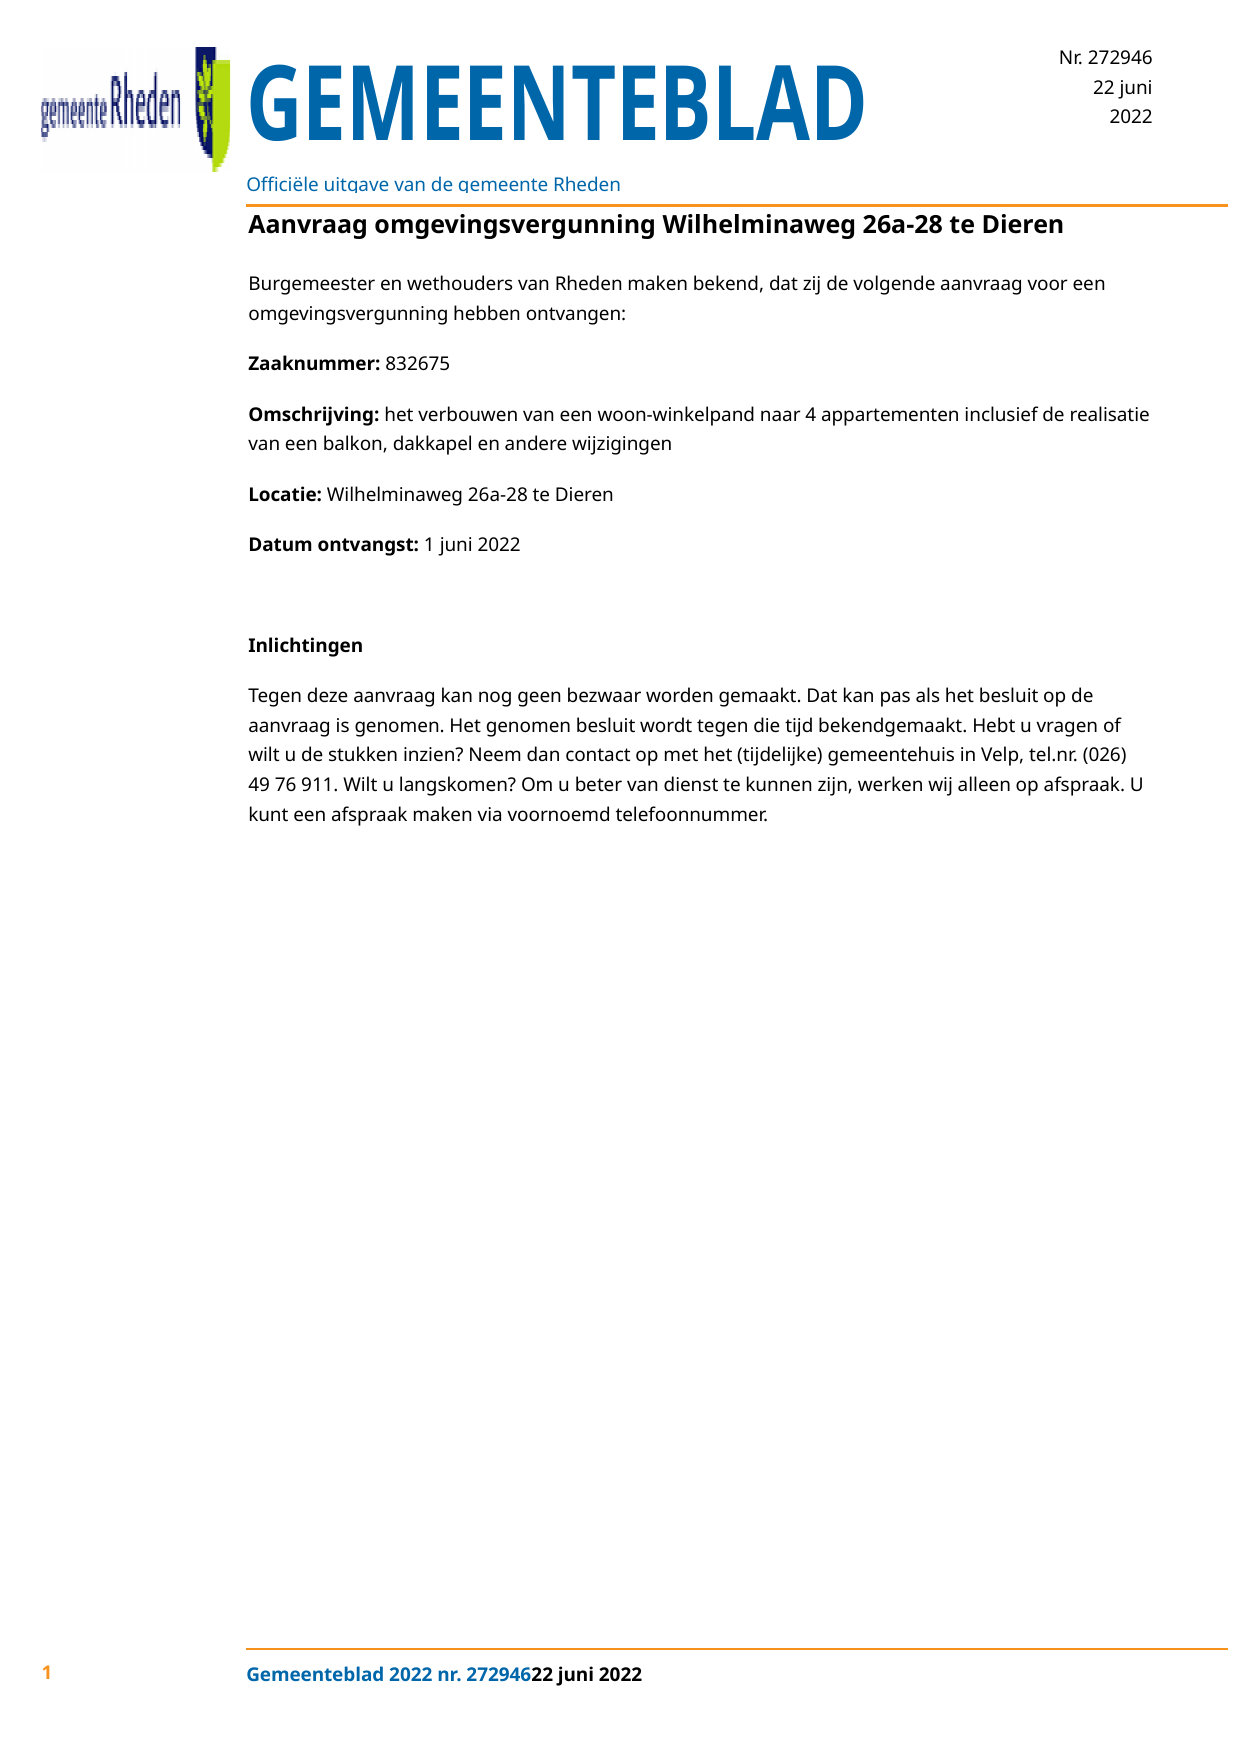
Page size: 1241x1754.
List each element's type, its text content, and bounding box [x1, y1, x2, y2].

text Inlichtingen [248, 632, 1152, 658]
text Datum ontvangst: 1 juni 2022 [248, 531, 1152, 557]
text Aanvraag omgevingsvergunning Wilhelminaweg 26a-28 te Dieren [248, 207, 1152, 241]
text Omschrijving: het verbouwen van een woon-winkelpand naar 4 appartementen inclusief de realisatie van een balkon, dakkapel en andere wijzigingen [248, 401, 1152, 456]
text Burgemeester en wethouders van Rheden maken bekend, dat zij de volgende aanvraag voor een omgevingsvergunning hebben ontvangen: [248, 270, 1152, 326]
text Tegen deze aanvraag kan nog geen bezwaar worden gemaakt. Dat kan pas als het besluit op de aanvraag is genomen. Het genomen besluit wordt tegen die tijd bekendgemaakt. Hebt u vragen of wilt u de stukken inzien? Neem dan contact op met het (tijdelijke) gemeentehuis in Velp, tel.nr. (026) 49 76 911. Wilt u langskomen? Om u beter van dienst te kunnen zijn, werken wij alleen op afspraak. U kunt een afspraak maken via voornoemd telefoonnummer. [248, 682, 1152, 826]
text Locatie: Wilhelminaweg 26a-28 te Dieren [248, 481, 1152, 506]
text Zaaknummer: 832675 [248, 350, 1152, 376]
picture [41, 47, 231, 172]
